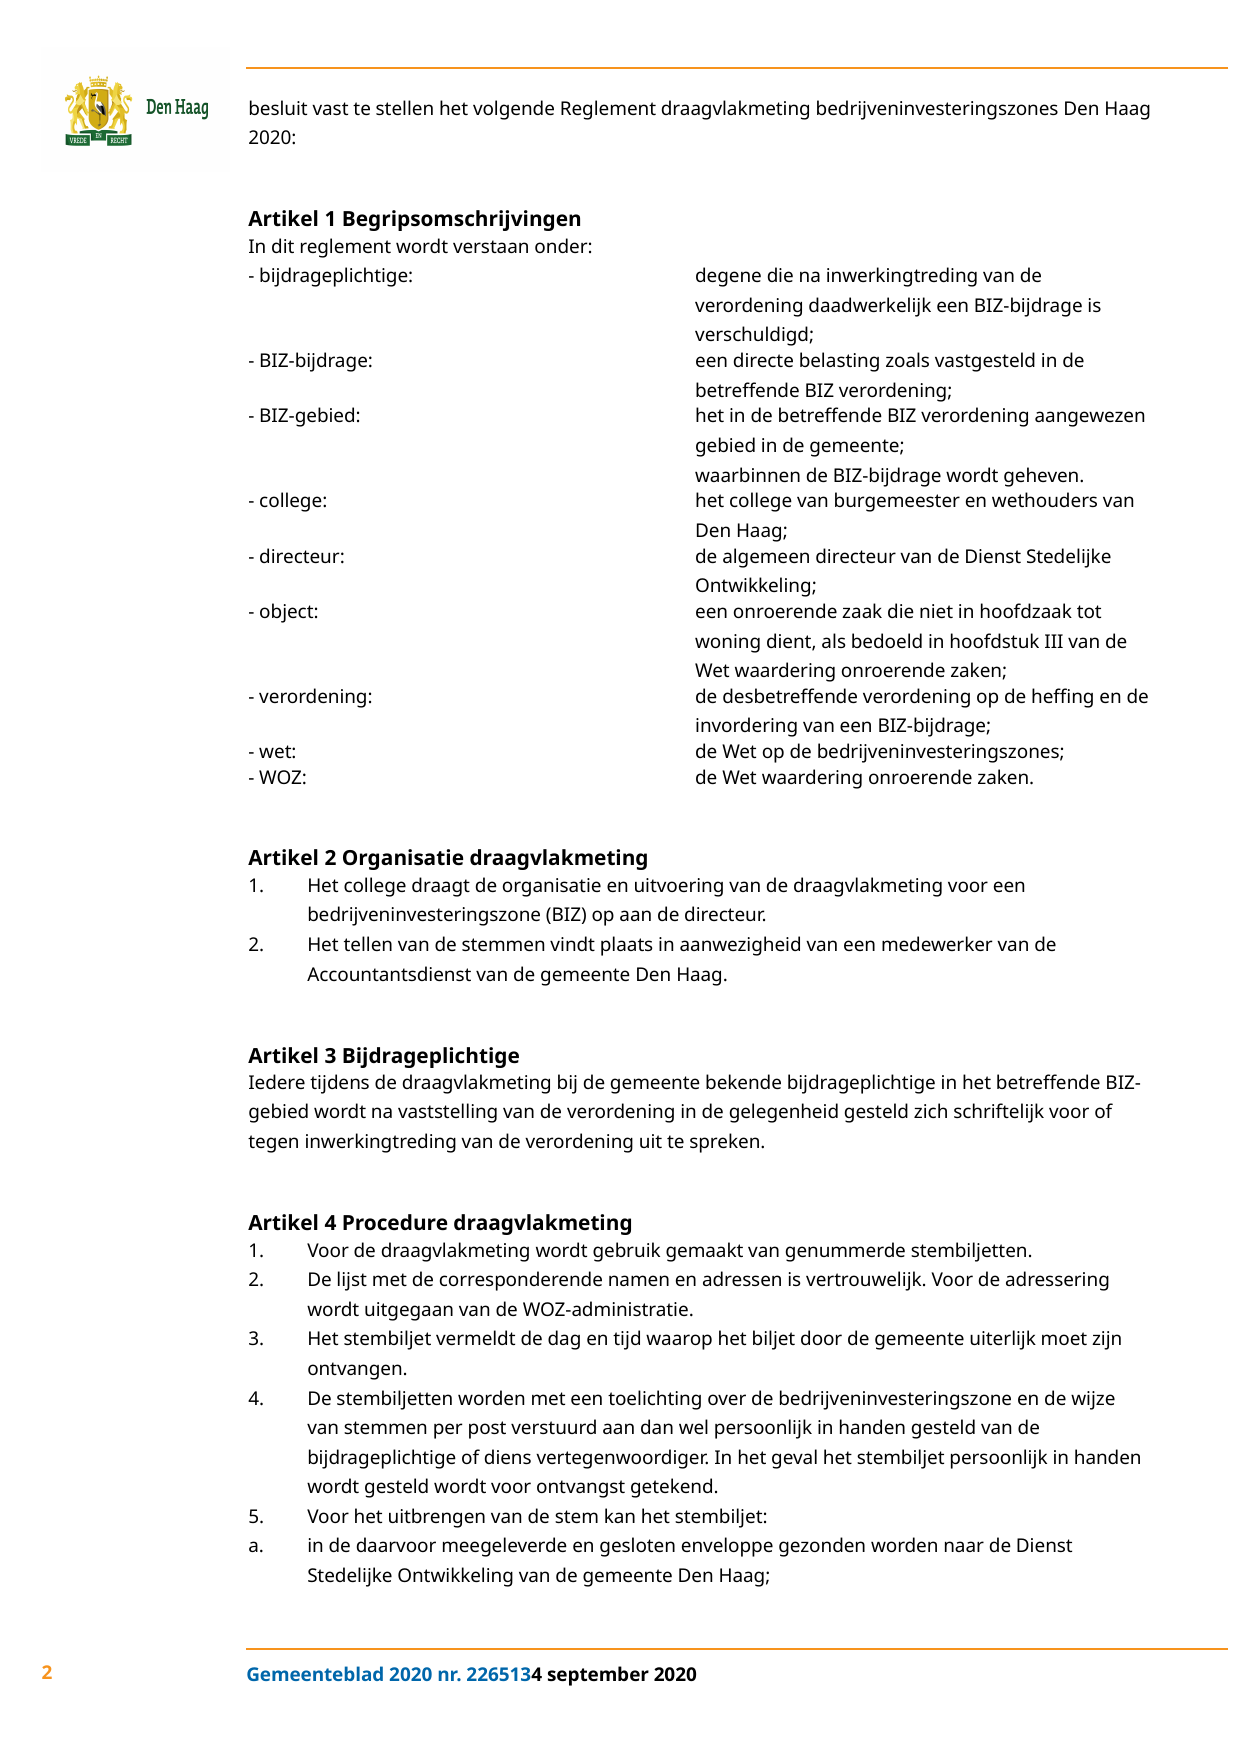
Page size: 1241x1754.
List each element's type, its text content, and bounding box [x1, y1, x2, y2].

table_cell de desbetreffende verordening op de heffing en de invordering van een BIZ-bijdrage; [695, 683, 1152, 738]
table_cell een directe belasting zoals vastgesteld in de betreffende BIZ verordening; [695, 348, 1152, 403]
text Artikel 1 Begripsomschrijvingen [248, 204, 1152, 233]
table_cell een onroerende zaak die niet in hoofdzaak tot woning dient, als bedoeld in hoofdstuk III van de Wet waardering onroerende zaken; [695, 598, 1152, 683]
table_cell de algemeen directeur van de Dienst Stedelijke Ontwikkeling; [695, 543, 1152, 598]
table_cell - WOZ: [248, 764, 695, 790]
table_cell de Wet waardering onroerende zaken. [695, 764, 1152, 790]
table_header - bijdrageplichtige: [248, 263, 695, 347]
text Artikel 2 Organisatie draagvlakmeting [248, 843, 1152, 872]
list De lijst met de corresponderende namen en adressen is vertrouwelijk. Voor de adressering wordt uitgegaan van de WOZ-administratie. [248, 1266, 1152, 1322]
table_cell - college: [248, 488, 695, 543]
table_cell - BIZ-gebied: [248, 403, 695, 488]
table_cell het college van burgemeester en wethouders van Den Haag; [695, 488, 1152, 543]
list Voor het uitbrengen van de stem kan het stembiljet: [248, 1503, 1152, 1529]
picture [41, 47, 231, 172]
table_cell het in de betreffende BIZ verordening aangewezen gebied in de gemeente; waarbinnen de BIZ-bijdrage wordt geheven. [695, 403, 1152, 488]
table_cell - verordening: [248, 683, 695, 738]
text Iedere tijdens de draagvlakmeting bij de gemeente bekende bijdrageplichtige in het betreffende BIZ-gebied wordt na vaststelling van de verordening in de gelegenheid gesteld zich schriftelijk voor of tegen inwerkingtreding van de verordening uit te spreken. [248, 1069, 1152, 1154]
text Artikel 4 Procedure draagvlakmeting [248, 1208, 1152, 1237]
text In dit reglement wordt verstaan onder: [248, 233, 1152, 258]
list Het tellen van de stemmen vindt plaats in aanwezigheid van een medewerker van de Accountantsdienst van de gemeente Den Haag. [248, 931, 1152, 986]
table_cell - directeur: [248, 543, 695, 598]
text besluit vast te stellen het volgende Reglement draagvlakmeting bedrijveninvesteringszones Den Haag 2020: [248, 95, 1152, 150]
list Voor de draagvlakmeting wordt gebruik gemaakt van genummerde stembiljetten. [248, 1237, 1152, 1262]
table_cell - wet: [248, 739, 695, 764]
text Artikel 3 Bijdrageplichtige [248, 1041, 1152, 1069]
table_cell de Wet op de bedrijveninvesteringszones; [695, 739, 1152, 764]
list Het college draagt de organisatie en uitvoering van de draagvlakmeting voor een bedrijveninvesteringszone (BIZ) op aan de directeur. [248, 872, 1152, 927]
list De stembiljetten worden met een toelichting over de bedrijveninvesteringszone en de wijze van stemmen per post verstuurd aan dan wel persoonlijk in handen gesteld van de bijdrageplichtige of diens vertegenwoordiger. In het geval het stembiljet persoonlijk in handen wordt gesteld wordt voor ontvangst getekend. [248, 1385, 1152, 1499]
table_cell - object: [248, 598, 695, 683]
list Het stembiljet vermeldt de dag en tijd waarop het biljet door de gemeente uiterlijk moet zijn ontvangen. [248, 1326, 1152, 1381]
list in de daarvoor meegeleverde en gesloten enveloppe gezonden worden naar de Dienst Stedelijke Ontwikkeling van de gemeente Den Haag; [248, 1533, 1152, 1588]
table_cell - BIZ-bijdrage: [248, 348, 695, 403]
table_header degene die na inwerkingtreding van de verordening daadwerkelijk een BIZ-bijdrage is verschuldigd; [695, 263, 1152, 347]
